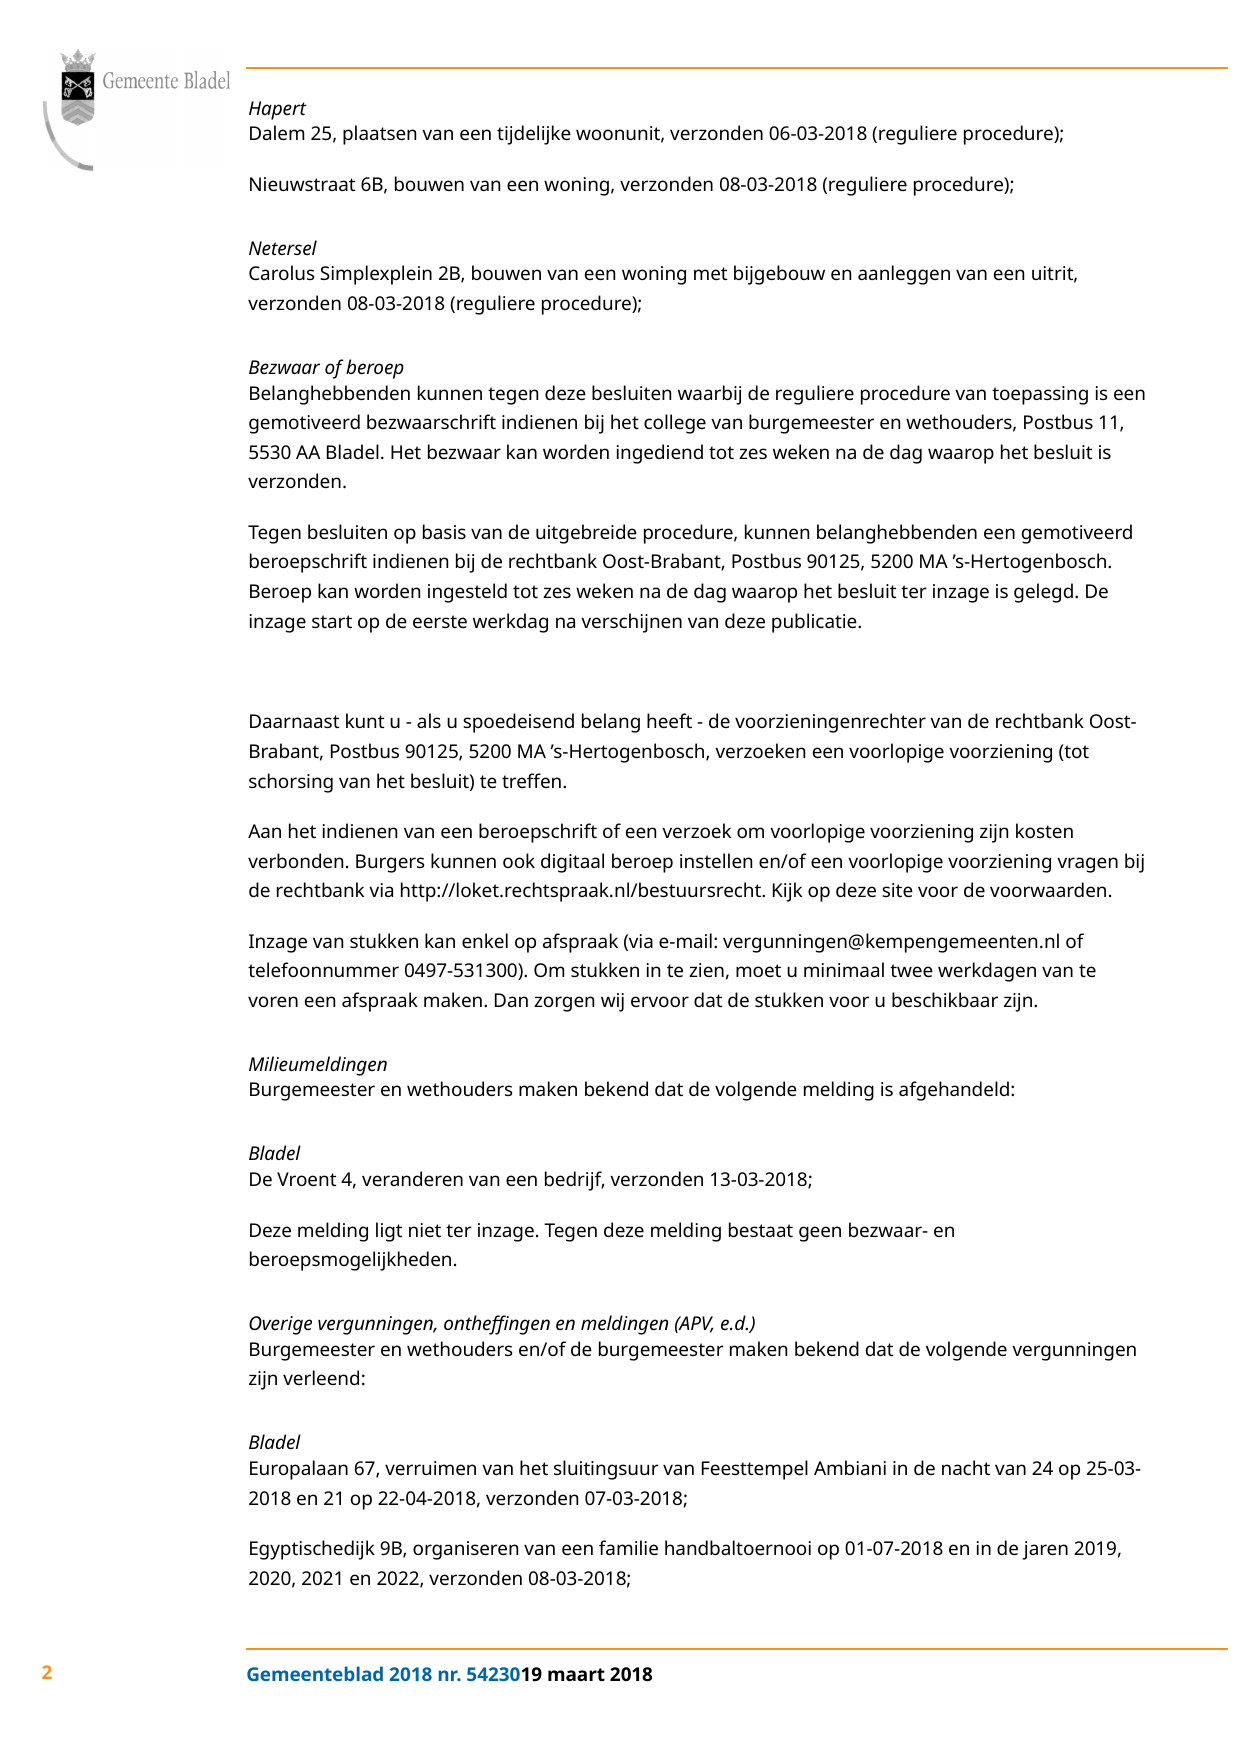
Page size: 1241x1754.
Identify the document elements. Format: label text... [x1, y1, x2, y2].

text Europalaan 67, verruimen van het sluitingsuur van Feesttempel Ambiani in de nacht van 24 op 25-03-2018 en 21 op 22-04-2018, verzonden 07-03-2018; [248, 1455, 1152, 1511]
text Belanghebbenden kunnen tegen deze besluiten waarbij de reguliere procedure van toepassing is een gemotiveerd bezwaarschrift indienen bij het college van burgemeester en wethouders, Postbus 11, 5530 AA Bladel. Het bezwaar kan worden ingediend tot zes weken na de dag waarop het besluit is verzonden. [248, 380, 1152, 494]
text Burgemeester en wethouders en/of de burgemeester maken bekend dat de volgende vergunningen zijn verleend: [248, 1336, 1152, 1391]
text Egyptischedijk 9B, organiseren van een familie handbaltoernooi op 01-07-2018 en in de jaren 2019, 2020, 2021 en 2022, verzonden 08-03-2018; [248, 1535, 1152, 1591]
text Bladel [248, 1429, 1152, 1455]
text Inzage van stukken kan enkel op afspraak (via e-mail: vergunningen@kempengemeenten.nl of telefoonnummer 0497-531300). Om stukken in te zien, moet u minimaal twee werkdagen van te voren een afspraak maken. Dan zorgen wij ervoor dat de stukken voor u beschikbaar zijn. [248, 928, 1152, 1013]
text Bladel [248, 1141, 1152, 1166]
text Milieumeldingen [248, 1051, 1152, 1077]
text Daarnaast kunt u - als u spoedeisend belang heeft - de voorzieningenrechter van de rechtbank Oost-Brabant, Postbus 90125, 5200 MA ’s-Hertogenbosch, verzoeken een voorlopige voorziening (tot schorsing van het besluit) te treffen. [248, 709, 1152, 793]
text Netersel [248, 235, 1152, 261]
text Burgemeester en wethouders maken bekend dat de volgende melding is afgehandeld: [248, 1077, 1152, 1102]
text Tegen besluiten op basis van de uitgebreide procedure, kunnen belanghebbenden een gemotiveerd beroepschrift indienen bij de rechtbank Oost-Brabant, Postbus 90125, 5200 MA ’s-Hertogenbosch. Beroep kan worden ingesteld tot zes weken na de dag waarop het besluit ter inzage is gelegd. De inzage start op de eerste werkdag na verschijnen van deze publicatie. [248, 519, 1152, 633]
text Overige vergunningen, ontheffingen en meldingen (APV, e.d.) [248, 1310, 1152, 1336]
text Dalem 25, plaatsen van een tijdelijke woonunit, verzonden 06-03-2018 (reguliere procedure); [248, 121, 1152, 146]
picture [41, 47, 231, 172]
text De Vroent 4, veranderen van een bedrijf, verzonden 13-03-2018; [248, 1166, 1152, 1192]
text Aan het indienen van een beroepschrift of een verzoek om voorlopige voorziening zijn kosten verbonden. Burgers kunnen ook digitaal beroep instellen en/of een voorlopige voorziening vragen bij de rechtbank via http://loket.rechtspraak.nl/bestuursrecht. Kijk op deze site voor de voorwaarden. [248, 818, 1152, 903]
text Hapert [248, 95, 1152, 121]
text Carolus Simplexplein 2B, bouwen van een woning met bijgebouw en aanleggen van een uitrit, verzonden 08-03-2018 (reguliere procedure); [248, 261, 1152, 316]
text Nieuwstraat 6B, bouwen van een woning, verzonden 08-03-2018 (reguliere procedure); [248, 171, 1152, 197]
text Bezwaar of beroep [248, 354, 1152, 380]
text Deze melding ligt niet ter inzage. Tegen deze melding bestaat geen bezwaar- en beroepsmogelijkheden. [248, 1217, 1152, 1272]
